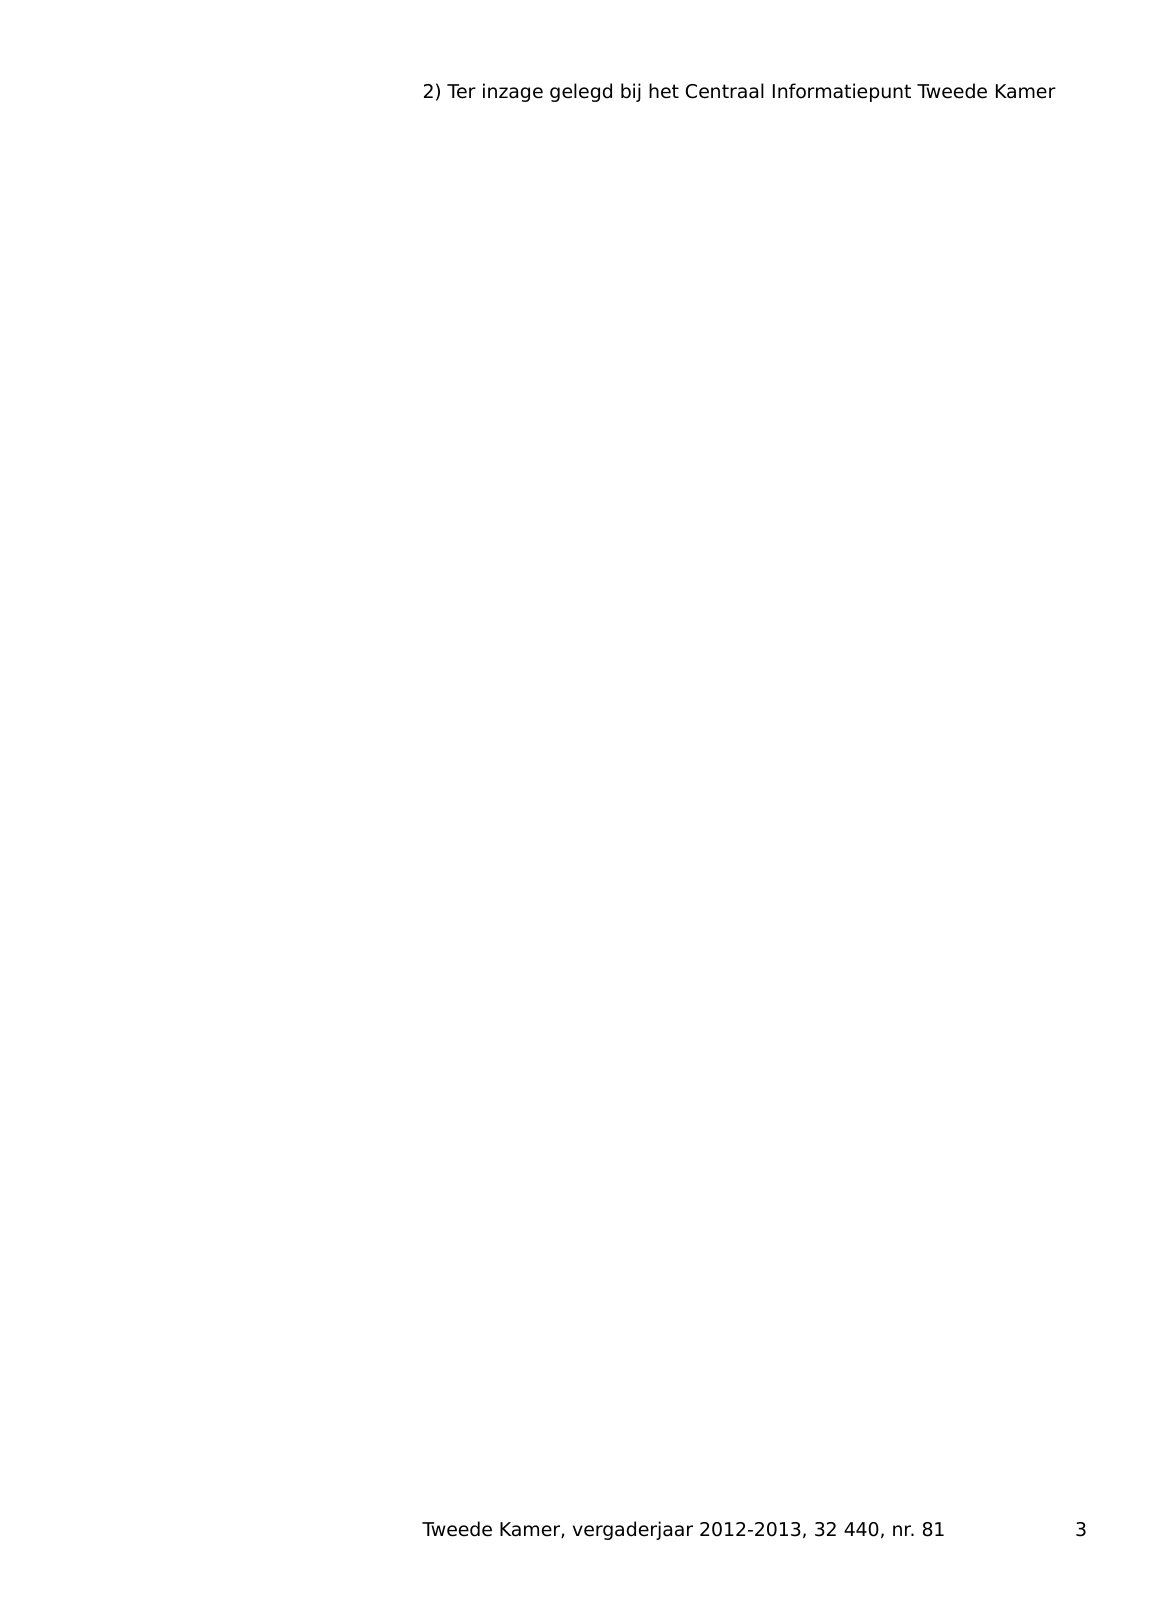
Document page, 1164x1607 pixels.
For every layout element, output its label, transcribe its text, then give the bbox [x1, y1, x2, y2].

text 2) Ter inzage gelegd bij het Centraal Informatiepunt Tweede Kamer [422, 81, 1087, 103]
